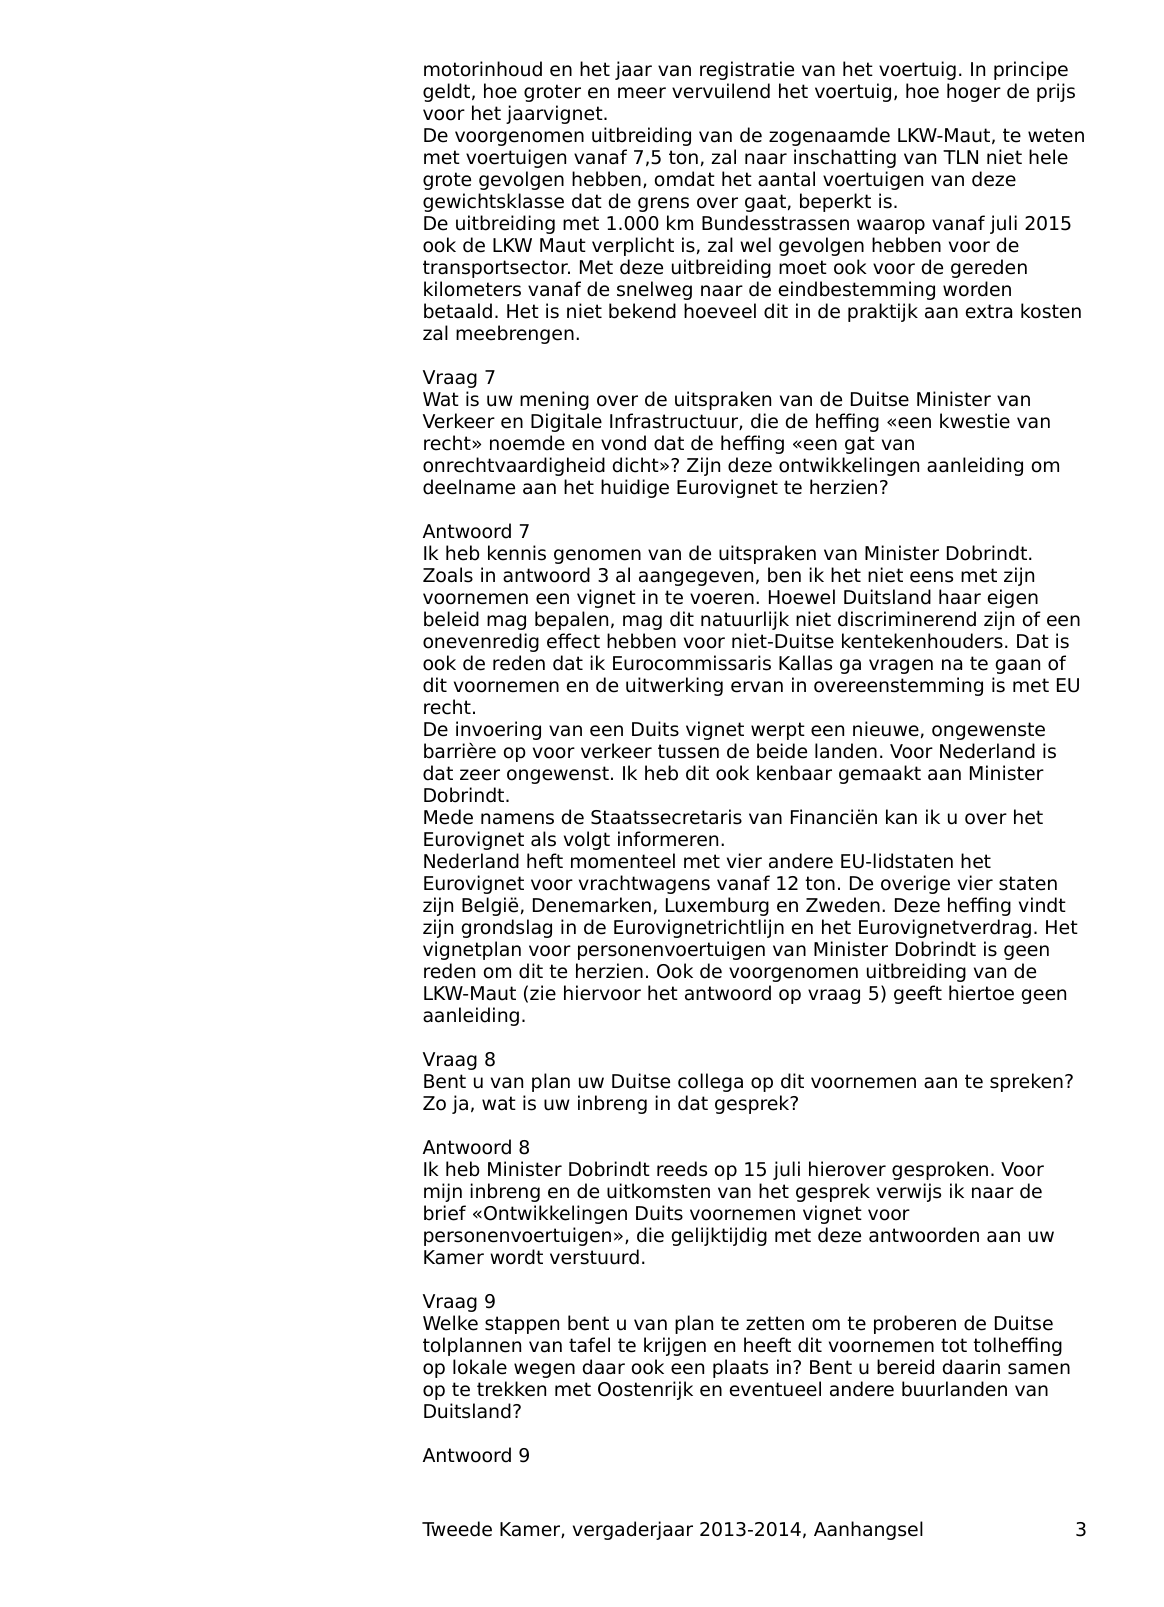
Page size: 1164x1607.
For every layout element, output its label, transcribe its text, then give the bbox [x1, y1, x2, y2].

text Vraag 8 [422, 1049, 1087, 1071]
text Bent u van plan uw Duitse collega op dit voornemen aan te spreken? Zo ja, wat is uw inbreng in dat gesprek? [422, 1071, 1087, 1115]
text Wat is uw mening over de uitspraken van de Duitse Minister van Verkeer en Digitale Infrastructuur, die de heffing «een kwestie van recht» noemde en vond dat de heffing «een gat van onrechtvaardigheid dicht»? Zijn deze ontwikkelingen aanleiding om deelname aan het huidige Eurovignet te herzien? [422, 389, 1087, 499]
text motorinhoud en het jaar van registratie van het voertuig. In principe geldt, hoe groter en meer vervuilend het voertuig, hoe hoger de prijs voor het jaarvignet. [422, 59, 1087, 125]
text Antwoord 9 [422, 1445, 1087, 1467]
text De invoering van een Duits vignet werpt een nieuwe, ongewenste barrière op voor verkeer tussen de beide landen. Voor Nederland is dat zeer ongewenst. Ik heb dit ook kenbaar gemaakt aan Minister Dobrindt. [422, 719, 1087, 807]
text De uitbreiding met 1.000 km Bundesstrassen waarop vanaf juli 2015 ook de LKW Maut verplicht is, zal wel gevolgen hebben voor de transportsector. Met deze uitbreiding moet ook voor de gereden kilometers vanaf de snelweg naar de eindbestemming worden betaald. Het is niet bekend hoeveel dit in de praktijk aan extra kosten zal meebrengen. [422, 213, 1087, 345]
text Ik heb kennis genomen van de uitspraken van Minister Dobrindt. Zoals in antwoord 3 al aangegeven, ben ik het niet eens met zijn voornemen een vignet in te voeren. Hoewel Duitsland haar eigen beleid mag bepalen, mag dit natuurlijk niet discriminerend zijn of een onevenredig effect hebben voor niet-Duitse kentekenhouders. Dat is ook de reden dat ik Eurocommissaris Kallas ga vragen na te gaan of dit voornemen en de uitwerking ervan in overeenstemming is met EU recht. [422, 543, 1087, 719]
text Antwoord 7 [422, 521, 1087, 543]
text De voorgenomen uitbreiding van de zogenaamde LKW-Maut, te weten met voertuigen vanaf 7,5 ton, zal naar inschatting van TLN niet hele grote gevolgen hebben, omdat het aantal voertuigen van deze gewichtsklasse dat de grens over gaat, beperkt is. [422, 125, 1087, 213]
text Welke stappen bent u van plan te zetten om te proberen de Duitse tolplannen van tafel te krijgen en heeft dit voornemen tot tolheffing op lokale wegen daar ook een plaats in? Bent u bereid daarin samen op te trekken met Oostenrijk en eventueel andere buurlanden van Duitsland? [422, 1313, 1087, 1423]
text Mede namens de Staatssecretaris van Financiën kan ik u over het Eurovignet als volgt informeren. [422, 807, 1087, 851]
text Antwoord 8 [422, 1137, 1087, 1159]
text Vraag 7 [422, 367, 1087, 389]
text Ik heb Minister Dobrindt reeds op 15 juli hierover gesproken. Voor mijn inbreng en de uitkomsten van het gesprek verwijs ik naar de brief «Ontwikkelingen Duits voornemen vignet voor personenvoertuigen», die gelijktijdig met deze antwoorden aan uw Kamer wordt verstuurd. [422, 1159, 1087, 1269]
text Vraag 9 [422, 1291, 1087, 1313]
text Nederland heft momenteel met vier andere EU-lidstaten het Eurovignet voor vrachtwagens vanaf 12 ton. De overige vier staten zijn België, Denemarken, Luxemburg en Zweden. Deze heffing vindt zijn grondslag in de Eurovignetrichtlijn en het Eurovignetverdrag. Het vignetplan voor personenvoertuigen van Minister Dobrindt is geen reden om dit te herzien. Ook de voorgenomen uitbreiding van de LKW-Maut (zie hiervoor het antwoord op vraag 5) geeft hiertoe geen aanleiding. [422, 851, 1087, 1027]
